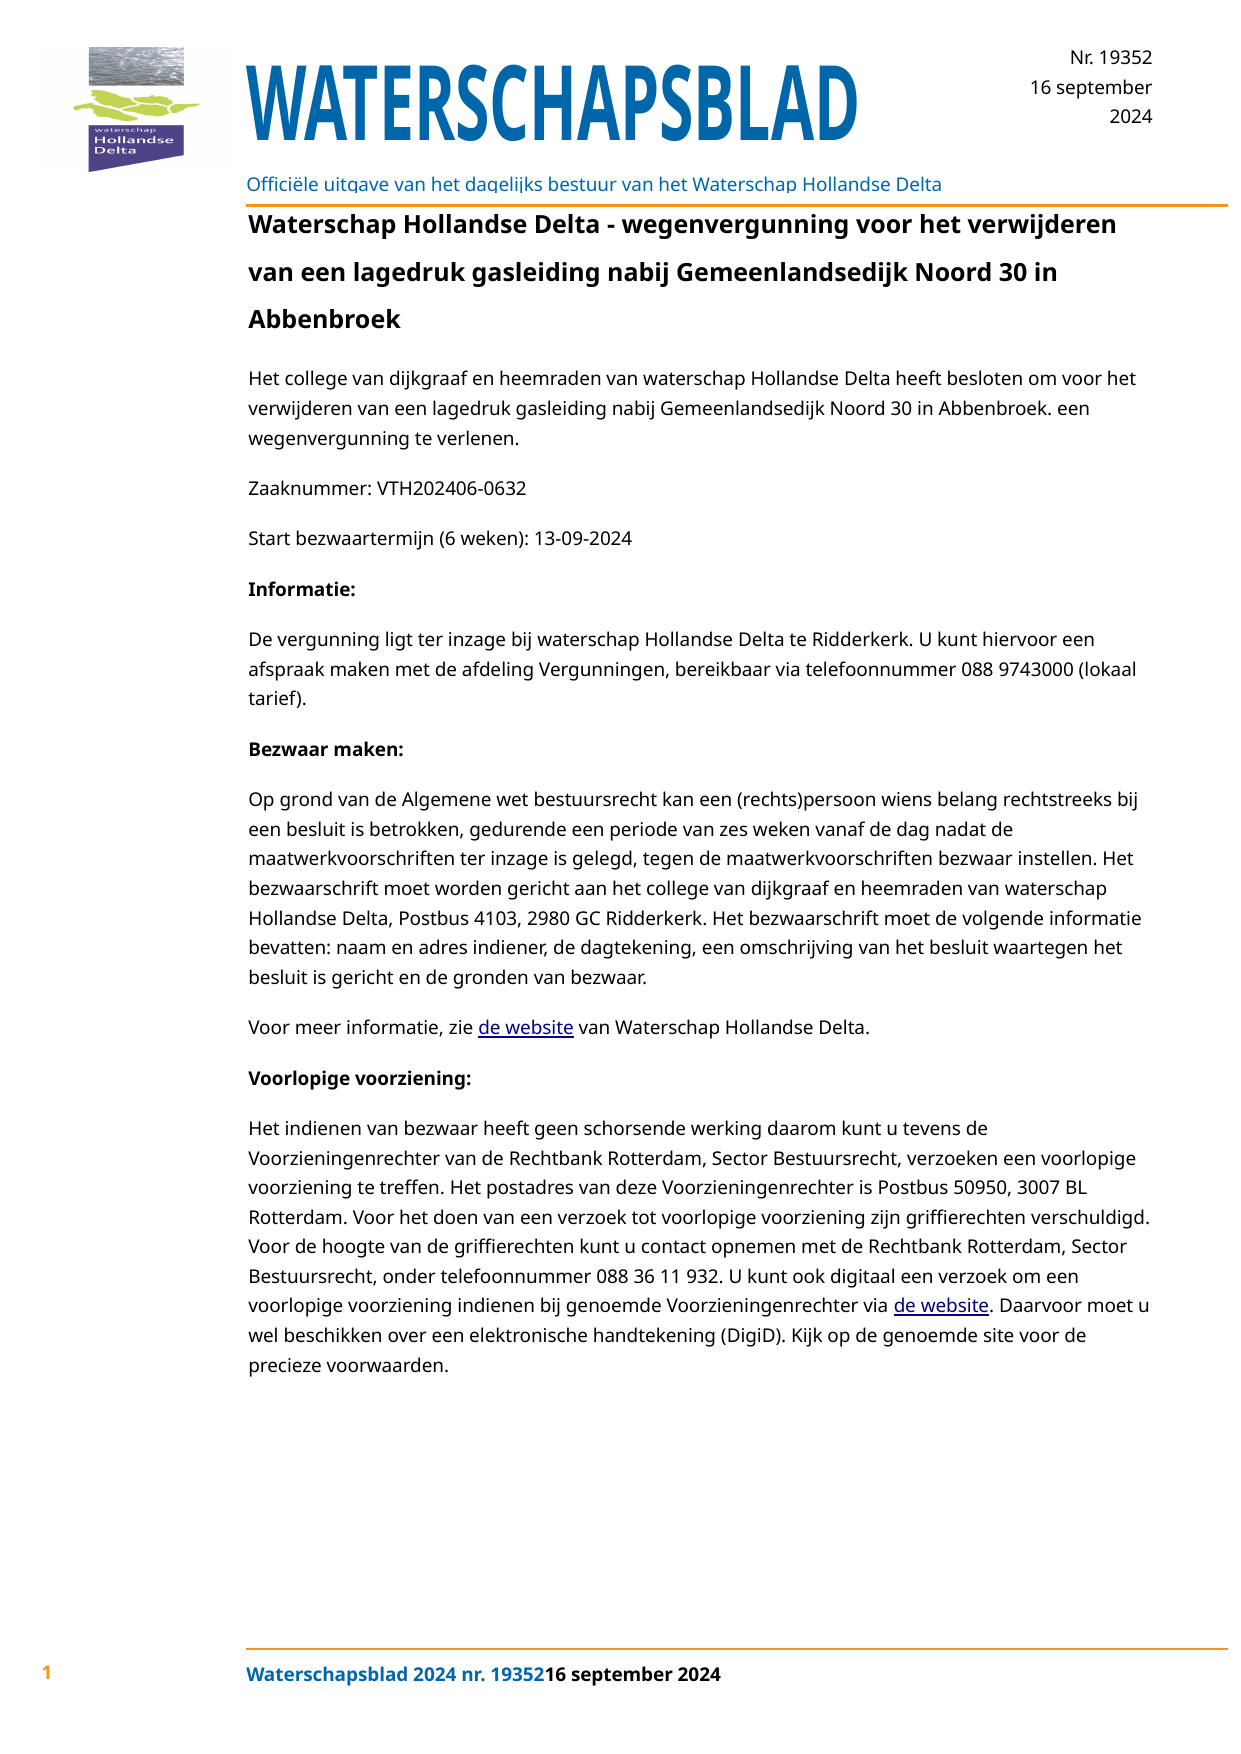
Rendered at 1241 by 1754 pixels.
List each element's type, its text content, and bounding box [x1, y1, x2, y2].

text Bezwaar maken: [248, 736, 1152, 762]
text Informatie: [248, 576, 1152, 602]
text Voor meer informatie, zie de website van Waterschap Hollandse Delta. [248, 1014, 1152, 1040]
text Voorlopige voorziening: [248, 1065, 1152, 1090]
text Start bezwaartermijn (6 weken): 13-09-2024 [248, 526, 1152, 551]
picture [41, 47, 231, 172]
text Op grond van de Algemene wet bestuursrecht kan een (rechts)persoon wiens belang rechtstreeks bij een besluit is betrokken, gedurende een periode van zes weken vanaf de dag nadat de maatwerkvoorschriften ter inzage is gelegd, tegen de maatwerkvoorschriften bezwaar instellen. Het bezwaarschrift moet worden gericht aan het college van dijkgraaf en heemraden van waterschap Hollandse Delta, Postbus 4103, 2980 GC Ridderkerk. Het bezwaarschrift moet de volgende informatie bevatten: naam en adres indiener, de dagtekening, een omschrijving van het besluit waartegen het besluit is gericht en de gronden van bezwaar. [248, 786, 1152, 989]
text De vergunning ligt ter inzage bij waterschap Hollandse Delta te Ridderkerk. U kunt hiervoor een afspraak maken met de afdeling Vergunningen, bereikbaar via telefoonnummer 088 9743000 (lokaal tarief). [248, 626, 1152, 711]
text Zaaknummer: VTH202406-0632 [248, 475, 1152, 501]
text Het indienen van bezwaar heeft geen schorsende werking daarom kunt u tevens de Voorzieningenrechter van de Rechtbank Rotterdam, Sector Bestuursrecht, verzoeken een voorlopige voorziening te treffen. Het postadres van deze Voorzieningenrechter is Postbus 50950, 3007 BL Rotterdam. Voor het doen van een verzoek tot voorlopige voorziening zijn griffierechten verschuldigd. Voor de hoogte van de griffierechten kunt u contact opnemen met de Rechtbank Rotterdam, Sector Bestuursrecht, onder telefoonnummer 088 36 11 932. U kunt ook digitaal een verzoek om een voorlopige voorziening indienen bij genoemde Voorzieningenrechter via de website. Daarvoor moet u wel beschikken over een elektronische handtekening (DigiD). Kijk op de genoemde site voor de precieze voorwaarden. [248, 1115, 1152, 1377]
text Het college van dijkgraaf en heemraden van waterschap Hollandse Delta heeft besloten om voor het verwijderen van een lagedruk gasleiding nabij Gemeenlandsedijk Noord 30 in Abbenbroek. een wegenvergunning te verlenen. [248, 366, 1152, 450]
text Waterschap Hollandse Delta - wegenvergunning voor het verwijderen van een lagedruk gasleiding nabij Gemeenlandsedijk Noord 30 in Abbenbroek [248, 207, 1152, 336]
